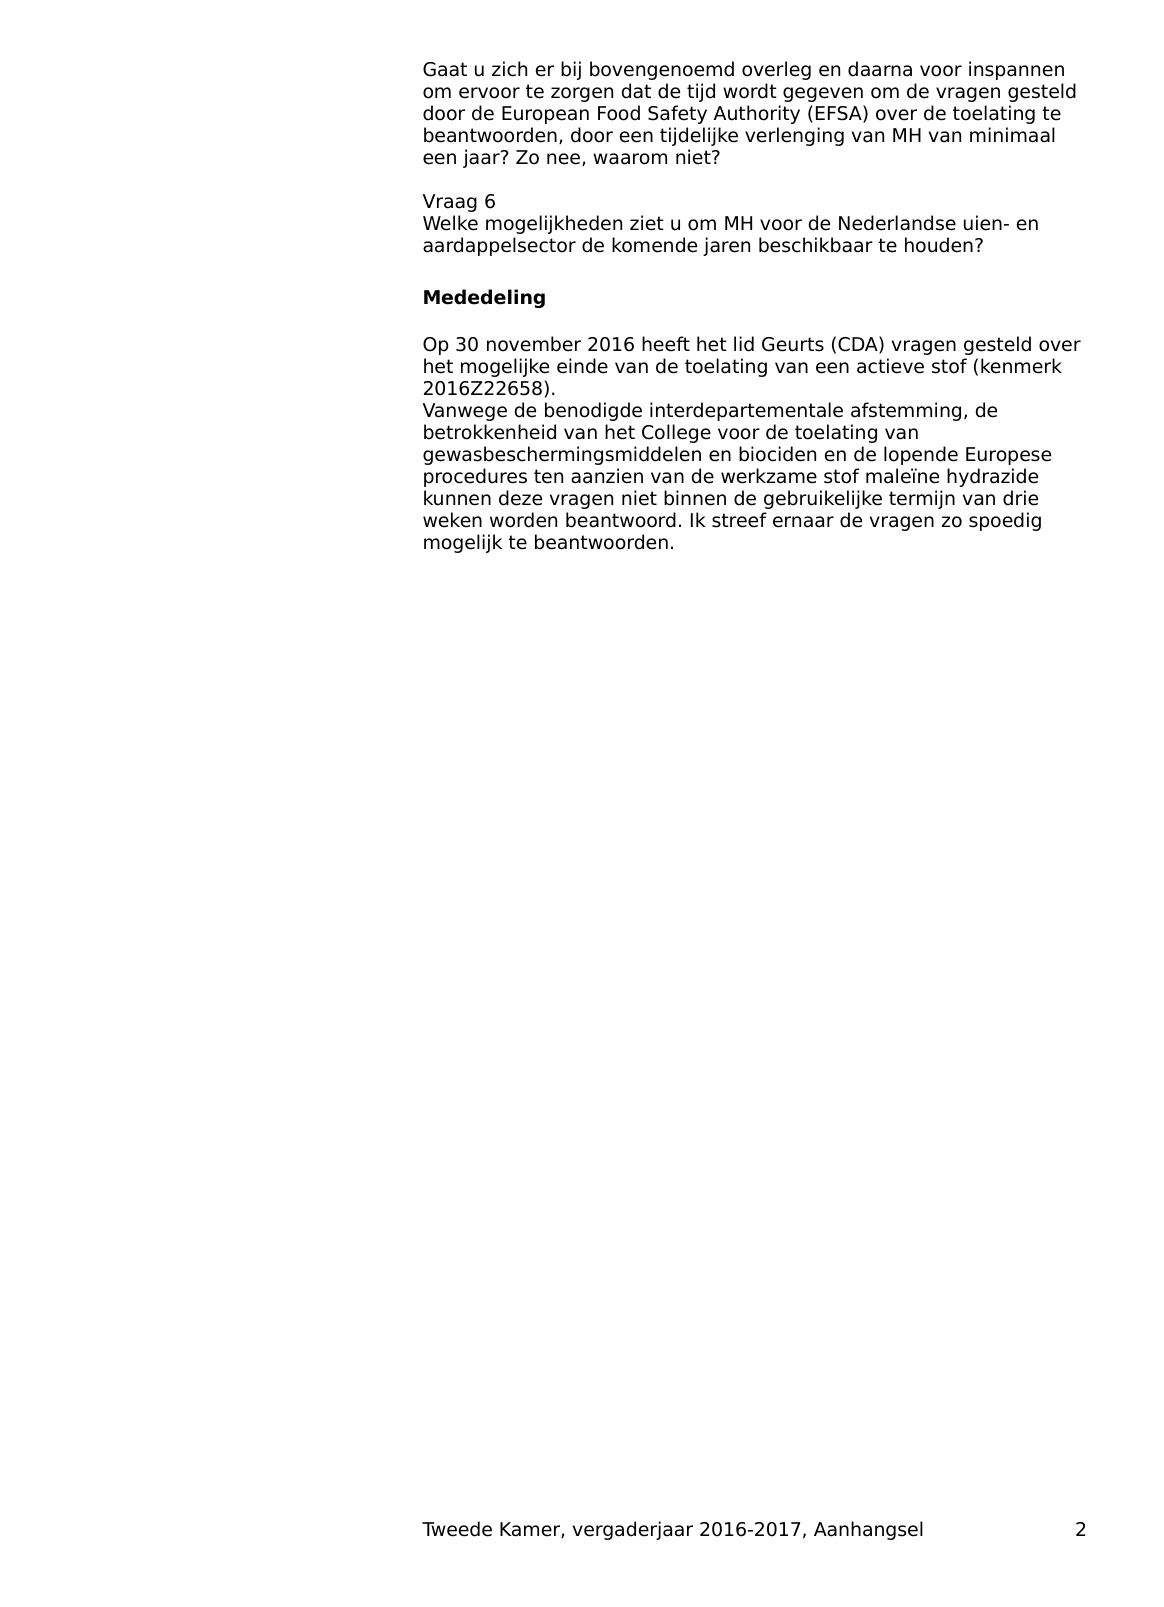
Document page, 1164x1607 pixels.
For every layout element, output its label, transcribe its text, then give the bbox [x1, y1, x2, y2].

text Vanwege de benodigde interdepartementale afstemming, de betrokkenheid van het College voor de toelating van gewasbeschermingsmiddelen en biociden en de lopende Europese procedures ten aanzien van de werkzame stof maleïne hydrazide kunnen deze vragen niet binnen de gebruikelijke termijn van drie weken worden beantwoord. Ik streef ernaar de vragen zo spoedig mogelijk te beantwoorden. [422, 400, 1087, 554]
text Welke mogelijkheden ziet u om MH voor de Nederlandse uien- en aardappelsector de komende jaren beschikbaar te houden? [422, 213, 1087, 257]
text Gaat u zich er bij bovengenoemd overleg en daarna voor inspannen om ervoor te zorgen dat de tijd wordt gegeven om de vragen gesteld door de European Food Safety Authority (EFSA) over de toelating te beantwoorden, door een tijdelijke verlenging van MH van minimaal een jaar? Zo nee, waarom niet? [422, 59, 1087, 169]
text Vraag 6 [422, 191, 1087, 213]
subtitle Mededeling [422, 287, 1087, 309]
text Op 30 november 2016 heeft het lid Geurts (CDA) vragen gesteld over het mogelijke einde van de toelating van een actieve stof (kenmerk 2016Z22658). [422, 334, 1087, 400]
